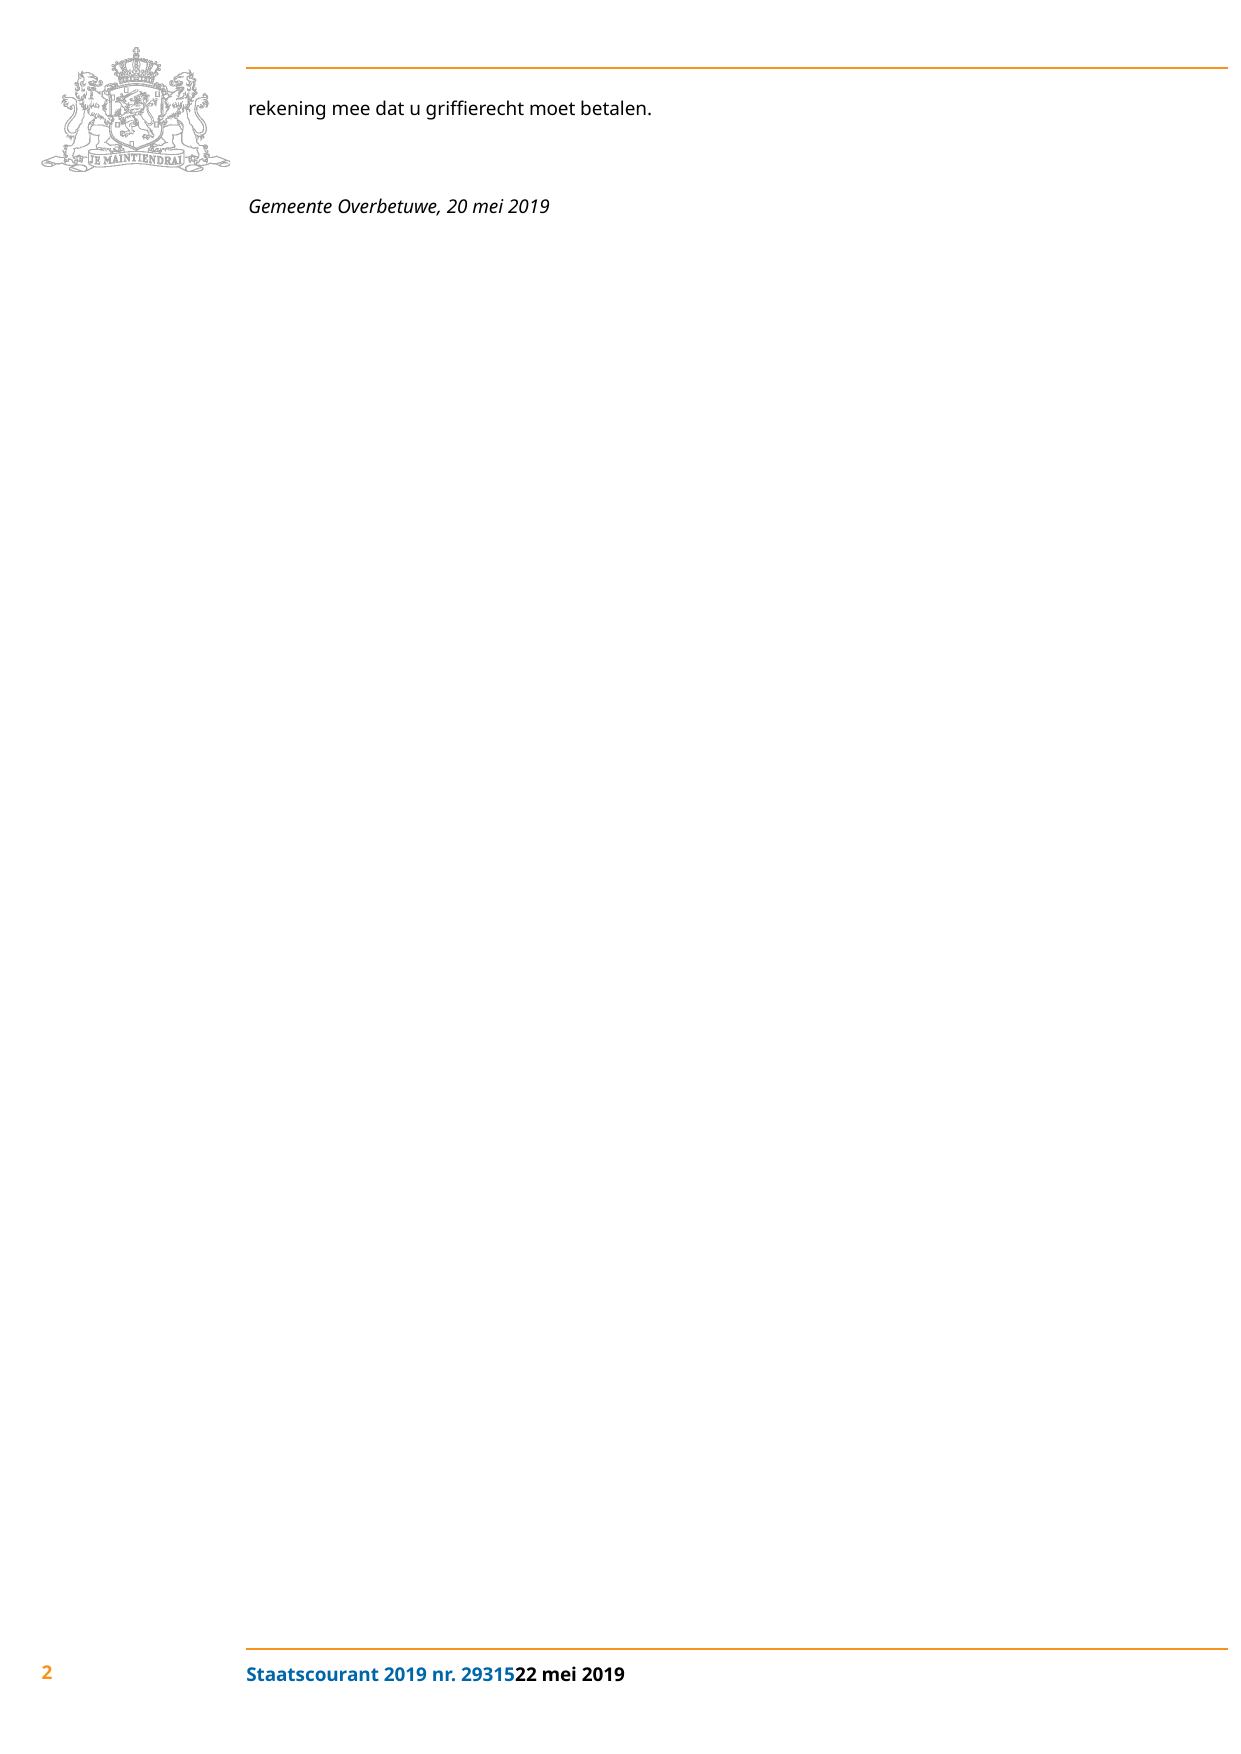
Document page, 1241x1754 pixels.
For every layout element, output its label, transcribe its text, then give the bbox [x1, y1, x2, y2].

text Gemeente Overbetuwe, 20 mei 2019 [248, 193, 1152, 219]
text rekening mee dat u griffierecht moet betalen. [248, 95, 1152, 121]
picture [41, 47, 231, 172]
